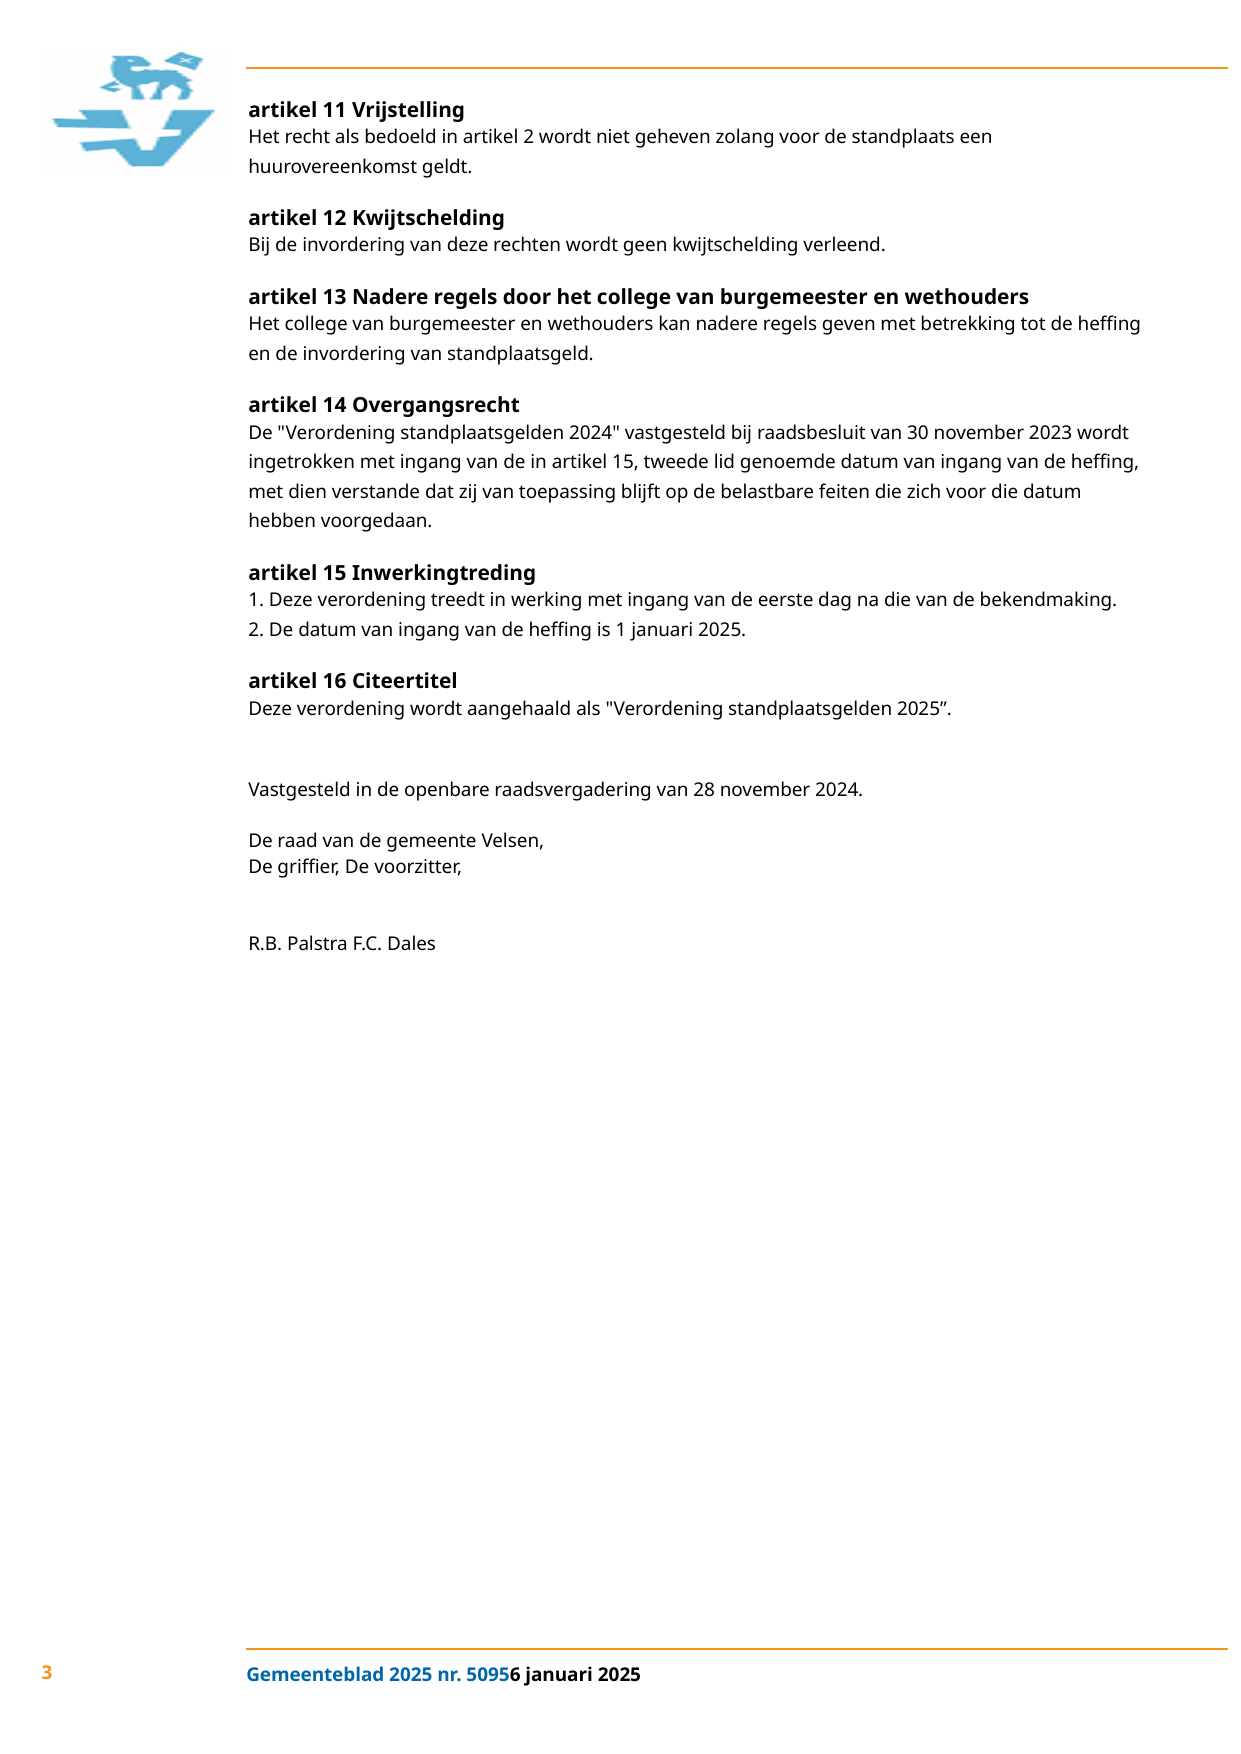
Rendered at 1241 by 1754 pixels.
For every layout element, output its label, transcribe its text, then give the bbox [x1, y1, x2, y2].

text Het college van burgemeester en wethouders kan nadere regels geven met betrekking tot de heffing en de invordering van standplaatsgeld. [248, 311, 1152, 366]
text De griffier, De voorzitter, [248, 853, 1152, 879]
text artikel 14 Overgangsrecht [248, 391, 1152, 419]
text artikel 13 Nadere regels door het college van burgemeester en wethouders [248, 282, 1152, 311]
text artikel 16 Citeertitel [248, 667, 1152, 695]
text artikel 15 Inwerkingtreding [248, 558, 1152, 587]
text R.B. Palstra F.C. Dales [248, 930, 1152, 956]
text Vastgesteld in de openbare raadsvergadering van 28 november 2024. [248, 776, 1152, 802]
text De "Verordening standplaatsgelden 2024" vastgesteld bij raadsbesluit van 30 november 2023 wordt ingetrokken met ingang van de in artikel 15, tweede lid genoemde datum van ingang van de heffing, met dien verstande dat zij van toepassing blijft op de belastbare feiten die zich voor die datum hebben voorgedaan. [248, 419, 1152, 533]
text Deze verordening wordt aangehaald als "Verordening standplaatsgelden 2025”. [248, 695, 1152, 721]
text artikel 12 Kwijtschelding [248, 203, 1152, 232]
picture [41, 47, 231, 172]
text artikel 11 Vrijstelling [248, 95, 1152, 123]
text 2. De datum van ingang van de heffing is 1 januari 2025. [248, 616, 1152, 642]
text De raad van de gemeente Velsen, [248, 827, 1152, 853]
text Bij de invordering van deze rechten wordt geen kwijtschelding verleend. [248, 232, 1152, 257]
text 1. Deze verordening treedt in werking met ingang van de eerste dag na die van de bekendmaking. [248, 587, 1152, 612]
text Het recht als bedoeld in artikel 2 wordt niet geheven zolang voor de standplaats een huurovereenkomst geldt. [248, 123, 1152, 178]
